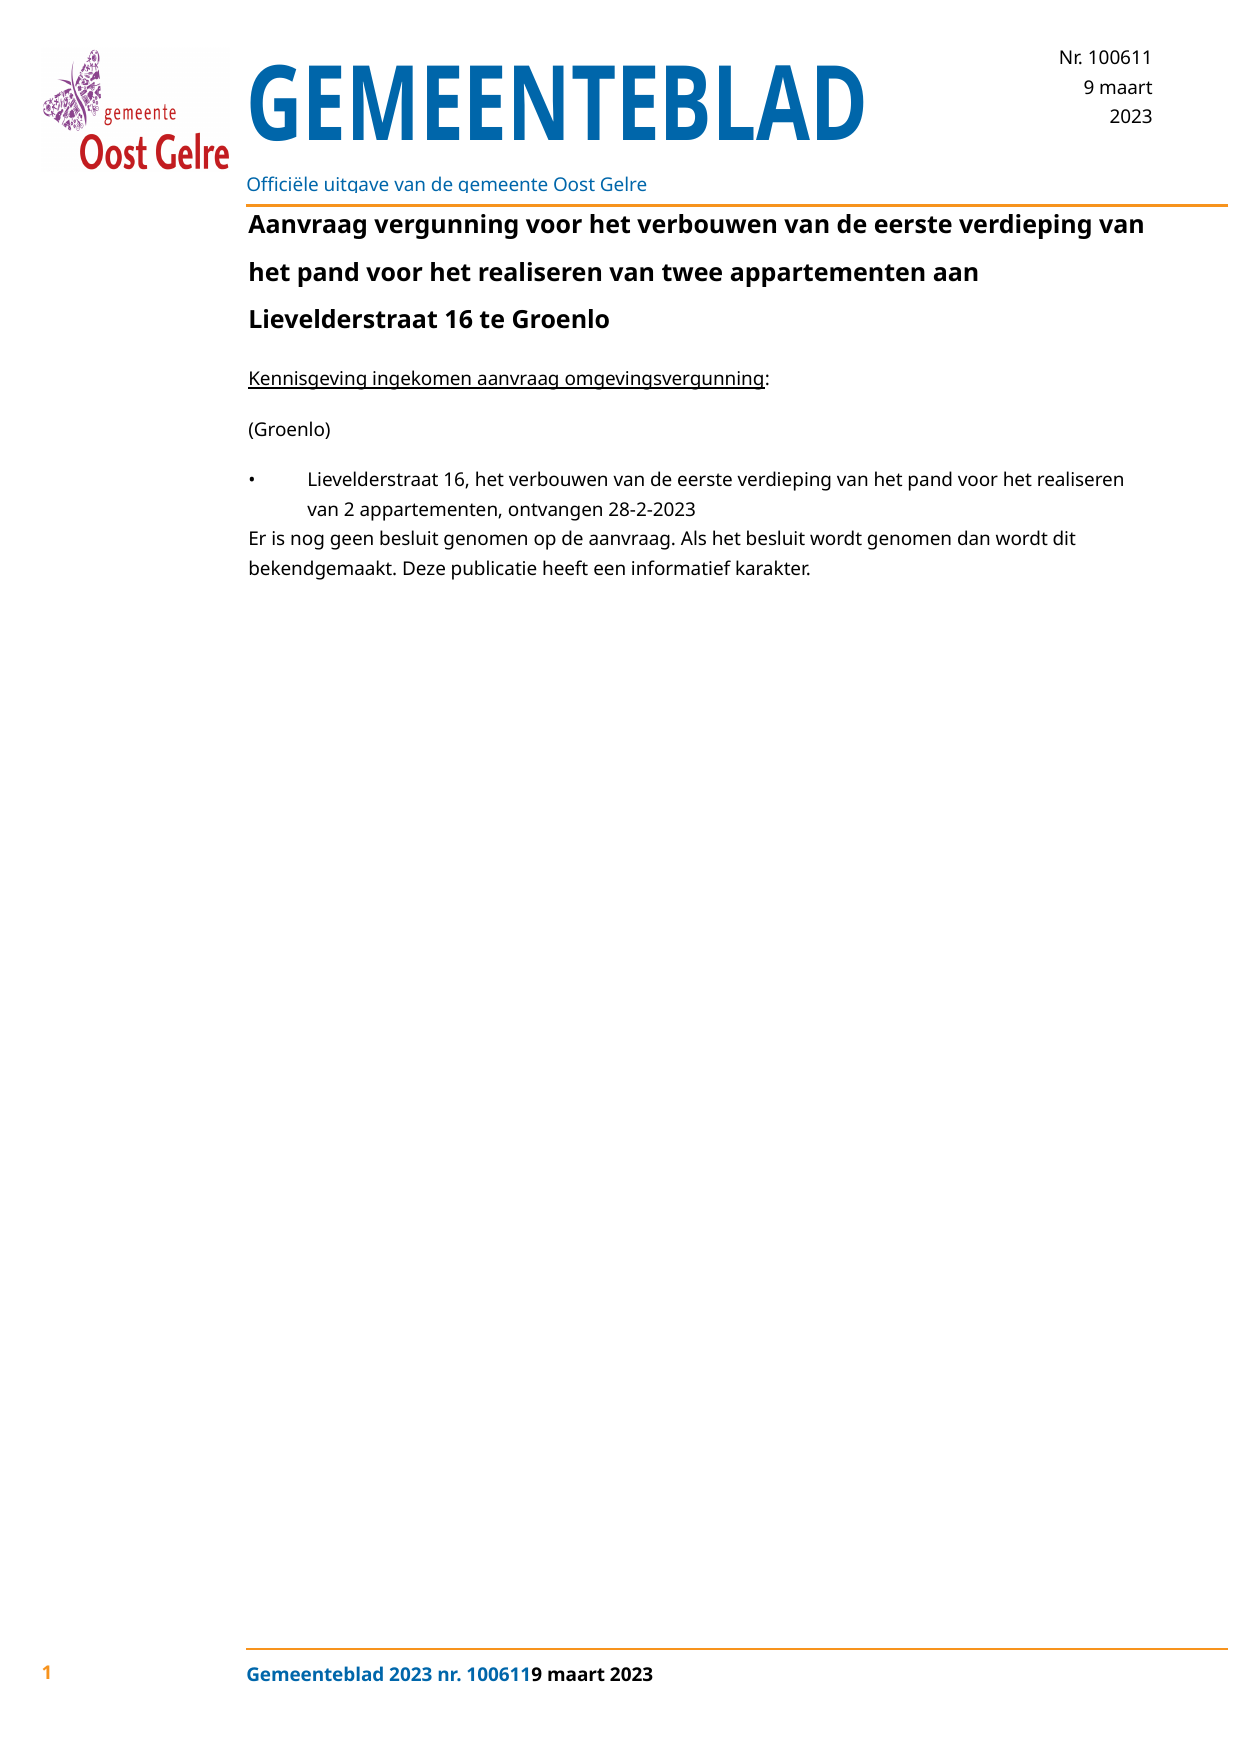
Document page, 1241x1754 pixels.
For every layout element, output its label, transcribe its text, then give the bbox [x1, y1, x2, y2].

text (Groenlo) [248, 416, 1152, 442]
text Aanvraag vergunning voor het verbouwen van de eerste verdieping van het pand voor het realiseren van twee appartementen aan Lievelderstraat 16 te Groenlo [248, 207, 1152, 336]
text Er is nog geen besluit genomen op de aanvraag. Als het besluit wordt genomen dan wordt dit bekendgemaakt. Deze publicatie heeft een informatief karakter. [248, 526, 1152, 581]
picture [41, 47, 231, 172]
list Lievelderstraat 16, het verbouwen van de eerste verdieping van het pand voor het realiseren van 2 appartementen, ontvangen 28-2-2023 [248, 466, 1152, 522]
text Kennisgeving ingekomen aanvraag omgevingsvergunning: [248, 366, 1152, 391]
